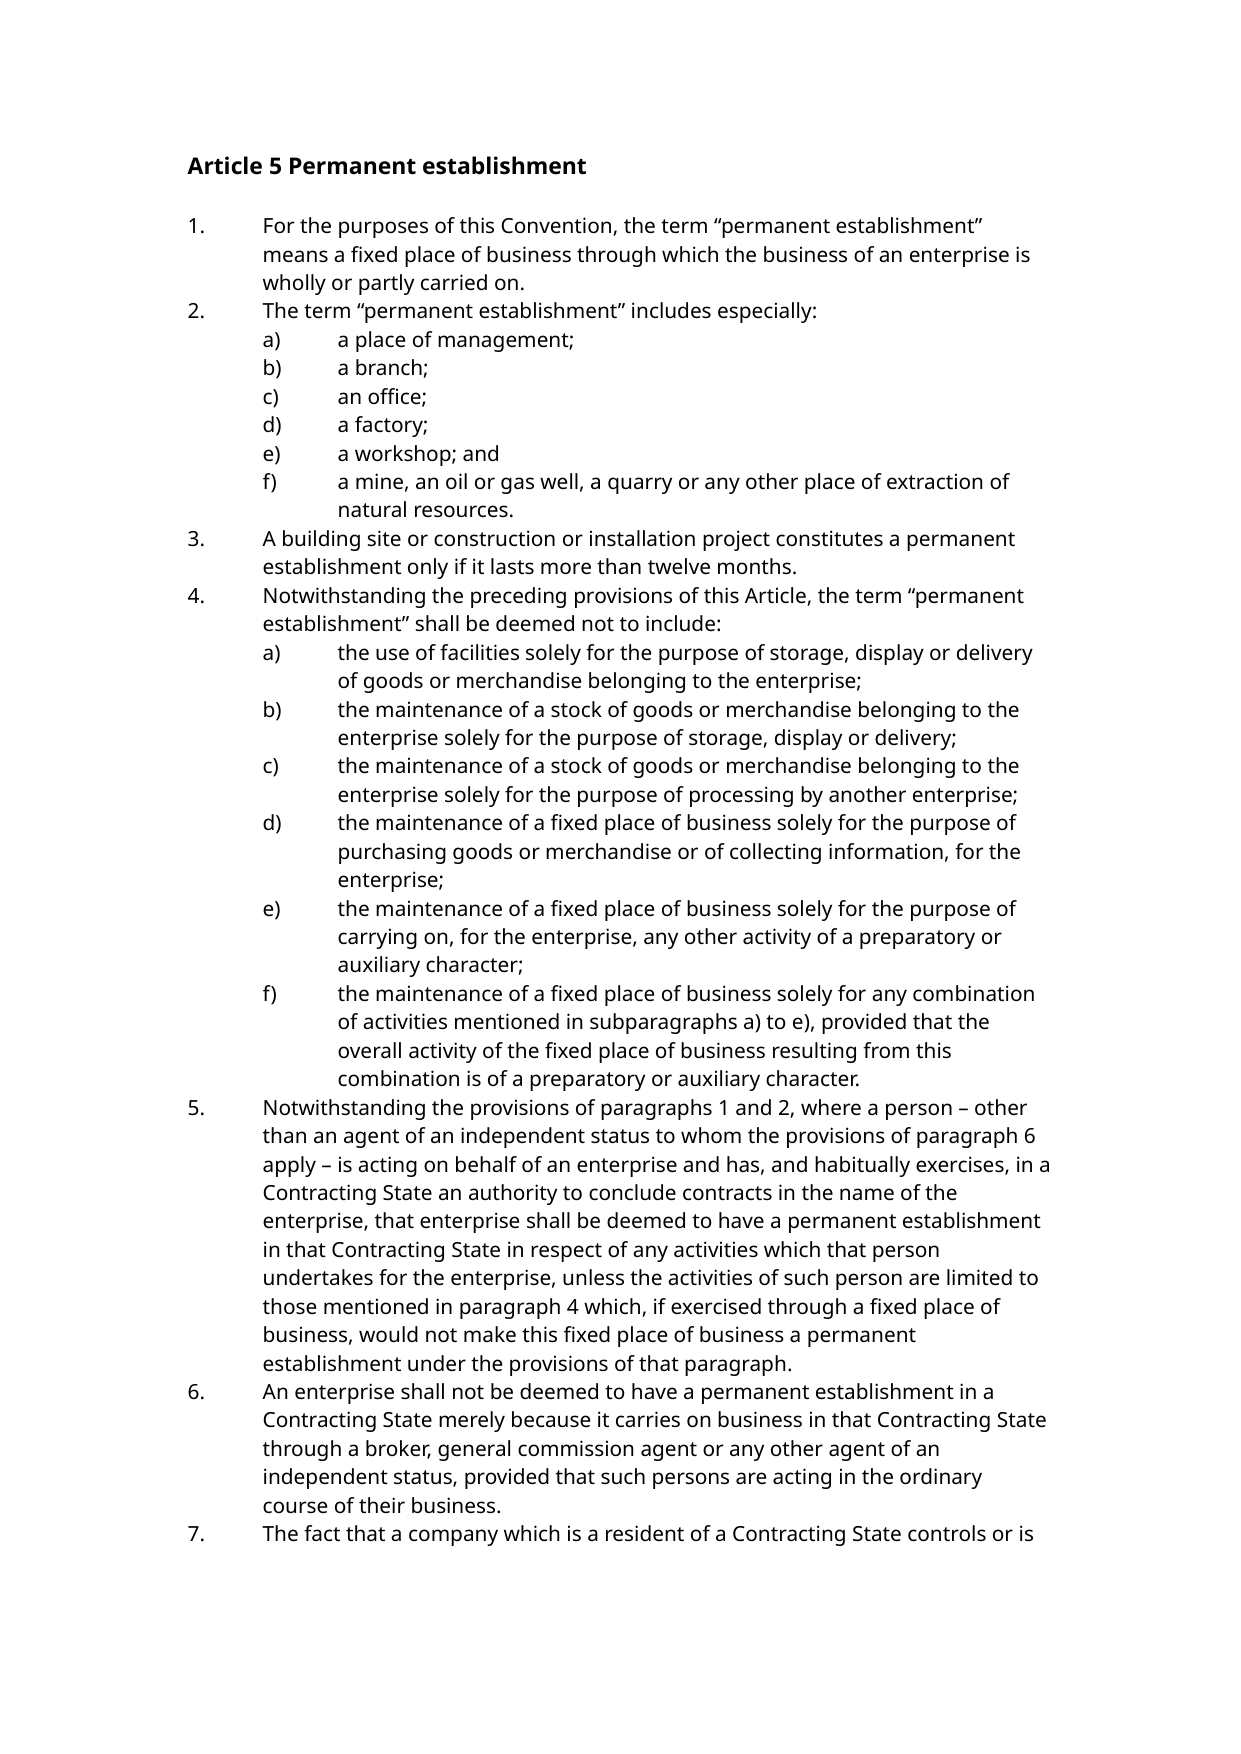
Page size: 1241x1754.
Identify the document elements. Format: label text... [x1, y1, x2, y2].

list the maintenance of a fixed place of business solely for the purpose of purchasing goods or merchandise or of collecting information, for the enterprise; [262, 808, 1053, 894]
list A building site or construction or installation project constitutes a permanent establishment only if it lasts more than twelve months. [187, 524, 1053, 581]
list the use of facilities solely for the purpose of storage, display or delivery of goods or merchandise belonging to the enterprise; [262, 638, 1053, 695]
list a factory; [262, 410, 1053, 439]
list a branch; [262, 353, 1053, 382]
list For the purposes of this Convention, the term “permanent establishment” means a fixed place of business through which the business of an enterprise is wholly or partly carried on. [187, 211, 1053, 297]
list Notwithstanding the preceding provisions of this Article, the term “permanent establishment” shall be deemed not to include: [187, 581, 1053, 638]
list a place of management; [262, 325, 1053, 353]
list the maintenance of a stock of goods or merchandise belonging to the enterprise solely for the purpose of storage, display or delivery; [262, 695, 1053, 752]
list an office; [262, 382, 1053, 410]
list The term “permanent establishment” includes especially: [187, 297, 1053, 325]
list the maintenance of a stock of goods or merchandise belonging to the enterprise solely for the purpose of processing by another enterprise; [262, 752, 1053, 808]
list The fact that a company which is a resident of a Contracting State controls or is [187, 1519, 1053, 1548]
list the maintenance of a fixed place of business solely for the purpose of carrying on, for the enterprise, any other activity of a preparatory or auxiliary character; [262, 894, 1053, 979]
list An enterprise shall not be deemed to have a permanent establishment in a Contracting State merely because it carries on business in that Contracting State through a broker, general commission agent or any other agent of an independent status, provided that such persons are acting in the ordinary course of their business. [187, 1377, 1053, 1519]
list the maintenance of a fixed place of business solely for any combination of activities mentioned in subparagraphs a) to e), provided that the overall activity of the fixed place of business resulting from this combination is of a preparatory or auxiliary character. [262, 979, 1053, 1093]
subtitle Article 5 Permanent establishment [187, 150, 1053, 181]
list Notwithstanding the provisions of paragraphs 1 and 2, where a person – other than an agent of an independent status to whom the provisions of paragraph 6 apply – is acting on behalf of an enterprise and has, and habitually exercises, in a Contracting State an authority to conclude contracts in the name of the enterprise, that enterprise shall be deemed to have a permanent establishment in that Contracting State in respect of any activities which that person undertakes for the enterprise, unless the activities of such person are limited to those mentioned in paragraph 4 which, if exercised through a fixed place of business, would not make this fixed place of business a permanent establishment under the provisions of that paragraph. [187, 1093, 1053, 1377]
list a workshop; and [262, 439, 1053, 467]
list a mine, an oil or gas well, a quarry or any other place of extraction of natural resources. [262, 467, 1053, 524]
